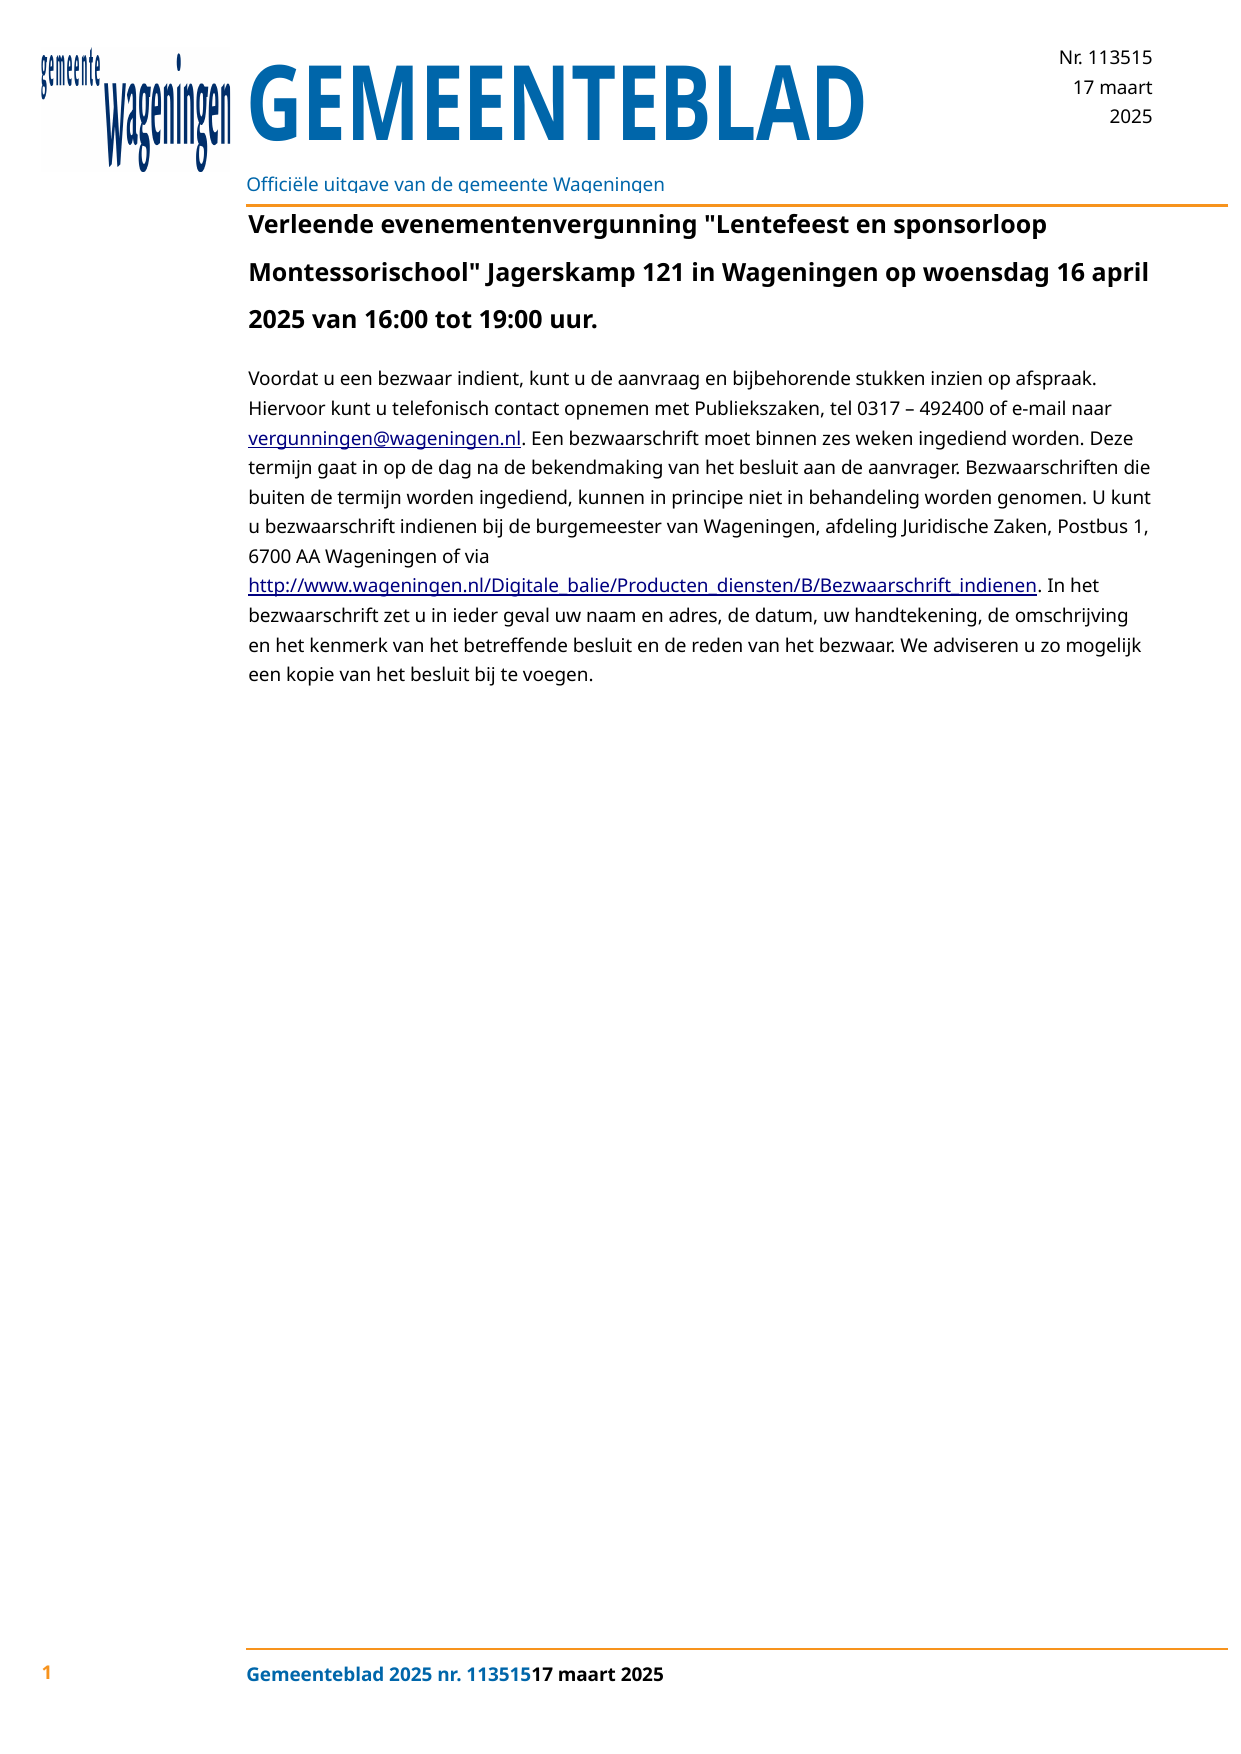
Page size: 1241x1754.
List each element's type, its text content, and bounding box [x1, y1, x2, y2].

text Verleende evenementenvergunning "Lentefeest en sponsorloop Montessorischool" Jagerskamp 121 in Wageningen op woensdag 16 april 2025 van 16:00 tot 19:00 uur. [248, 207, 1152, 336]
text Voordat u een bezwaar indient, kunt u de aanvraag en bijbehorende stukken inzien op afspraak. Hiervoor kunt u telefonisch contact opnemen met Publiekszaken, tel 0317 – 492400 of e-mail naar vergunningen@wageningen.nl. Een bezwaarschrift moet binnen zes weken ingediend worden. Deze termijn gaat in op de dag na de bekendmaking van het besluit aan de aanvrager. Bezwaarschriften die buiten de termijn worden ingediend, kunnen in principe niet in behandeling worden genomen. U kunt u bezwaarschrift indienen bij de burgemeester van Wageningen, afdeling Juridische Zaken, Postbus 1, 6700 AA Wageningen of via http://www.wageningen.nl/Digitale_balie/Producten_diensten/B/Bezwaarschrift_indienen. In het bezwaarschrift zet u in ieder geval uw naam en adres, de datum, uw handtekening, de omschrijving en het kenmerk van het betreffende besluit en de reden van het bezwaar. We adviseren u zo mogelijk een kopie van het besluit bij te voegen. [248, 366, 1152, 687]
picture [41, 47, 231, 172]
